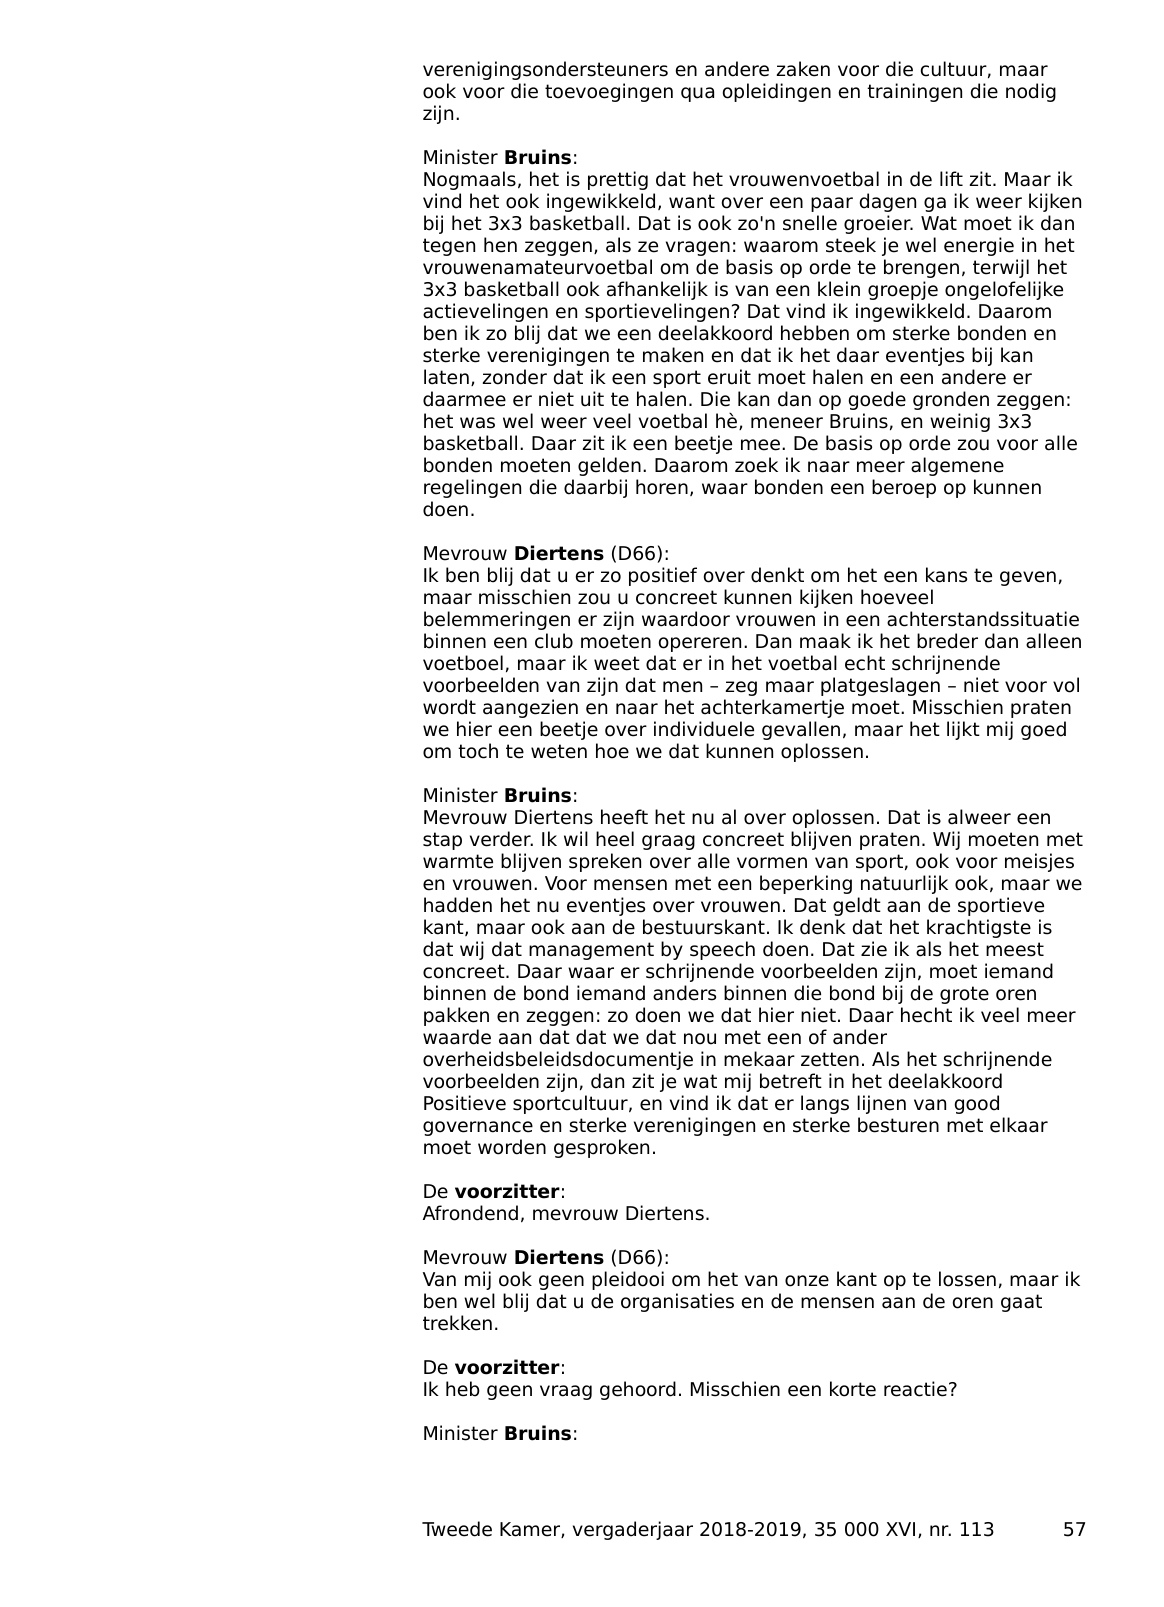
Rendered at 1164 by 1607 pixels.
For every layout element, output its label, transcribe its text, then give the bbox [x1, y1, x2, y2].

text Ik ben blij dat u er zo positief over denkt om het een kans te geven, maar misschien zou u concreet kunnen kijken hoeveel belemmeringen er zijn waardoor vrouwen in een achterstandssituatie binnen een club moeten opereren. Dan maak ik het breder dan alleen voetboel, maar ik weet dat er in het voetbal echt schrijnende voorbeelden van zijn dat men – zeg maar platgeslagen – niet voor vol wordt aangezien en naar het achterkamertje moet. Misschien praten we hier een beetje over individuele gevallen, maar het lijkt mij goed om toch te weten hoe we dat kunnen oplossen. [422, 565, 1087, 763]
text Minister Bruins: [422, 1423, 1087, 1445]
text Mevrouw Diertens heeft het nu al over oplossen. Dat is alweer een stap verder. Ik wil heel graag concreet blijven praten. Wij moeten met warmte blijven spreken over alle vormen van sport, ook voor meisjes en vrouwen. Voor mensen met een beperking natuurlijk ook, maar we hadden het nu eventjes over vrouwen. Dat geldt aan de sportieve kant, maar ook aan de bestuurskant. Ik denk dat het krachtigste is dat wij dat management by speech doen. Dat zie ik als het meest concreet. Daar waar er schrijnende voorbeelden zijn, moet iemand binnen de bond iemand anders binnen die bond bij de grote oren pakken en zeggen: zo doen we dat hier niet. Daar hecht ik veel meer waarde aan dat dat we dat nou met een of ander overheidsbeleidsdocumentje in mekaar zetten. Als het schrijnende voorbeelden zijn, dan zit je wat mij betreft in het deelakkoord Positieve sportcultuur, en vind ik dat er langs lijnen van good governance en sterke verenigingen en sterke besturen met elkaar moet worden gesproken. [422, 807, 1087, 1159]
text Nogmaals, het is prettig dat het vrouwenvoetbal in de lift zit. Maar ik vind het ook ingewikkeld, want over een paar dagen ga ik weer kijken bij het 3x3 basketball. Dat is ook zo'n snelle groeier. Wat moet ik dan tegen hen zeggen, als ze vragen: waarom steek je wel energie in het vrouwenamateurvoetbal om de basis op orde te brengen, terwijl het 3x3 basketball ook afhankelijk is van een klein groepje ongelofelijke actievelingen en sportievelingen? Dat vind ik ingewikkeld. Daarom ben ik zo blij dat we een deelakkoord hebben om sterke bonden en sterke verenigingen te maken en dat ik het daar eventjes bij kan laten, zonder dat ik een sport eruit moet halen en een andere er daarmee er niet uit te halen. Die kan dan op goede gronden zeggen: het was wel weer veel voetbal hè, meneer Bruins, en weinig 3x3 basketball. Daar zit ik een beetje mee. De basis op orde zou voor alle bonden moeten gelden. Daarom zoek ik naar meer algemene regelingen die daarbij horen, waar bonden een beroep op kunnen doen. [422, 169, 1087, 521]
text verenigingsondersteuners en andere zaken voor die cultuur, maar ook voor die toevoegingen qua opleidingen en trainingen die nodig zijn. [422, 59, 1087, 125]
text Afrondend, mevrouw Diertens. [422, 1203, 1087, 1225]
text Ik heb geen vraag gehoord. Misschien een korte reactie? [422, 1379, 1087, 1401]
text Mevrouw Diertens (D66): [422, 543, 1087, 565]
text Minister Bruins: [422, 147, 1087, 169]
text Mevrouw Diertens (D66): [422, 1247, 1087, 1269]
text De voorzitter: [422, 1357, 1087, 1379]
text Van mij ook geen pleidooi om het van onze kant op te lossen, maar ik ben wel blij dat u de organisaties en de mensen aan de oren gaat trekken. [422, 1269, 1087, 1335]
text Minister Bruins: [422, 785, 1087, 807]
text De voorzitter: [422, 1181, 1087, 1203]
